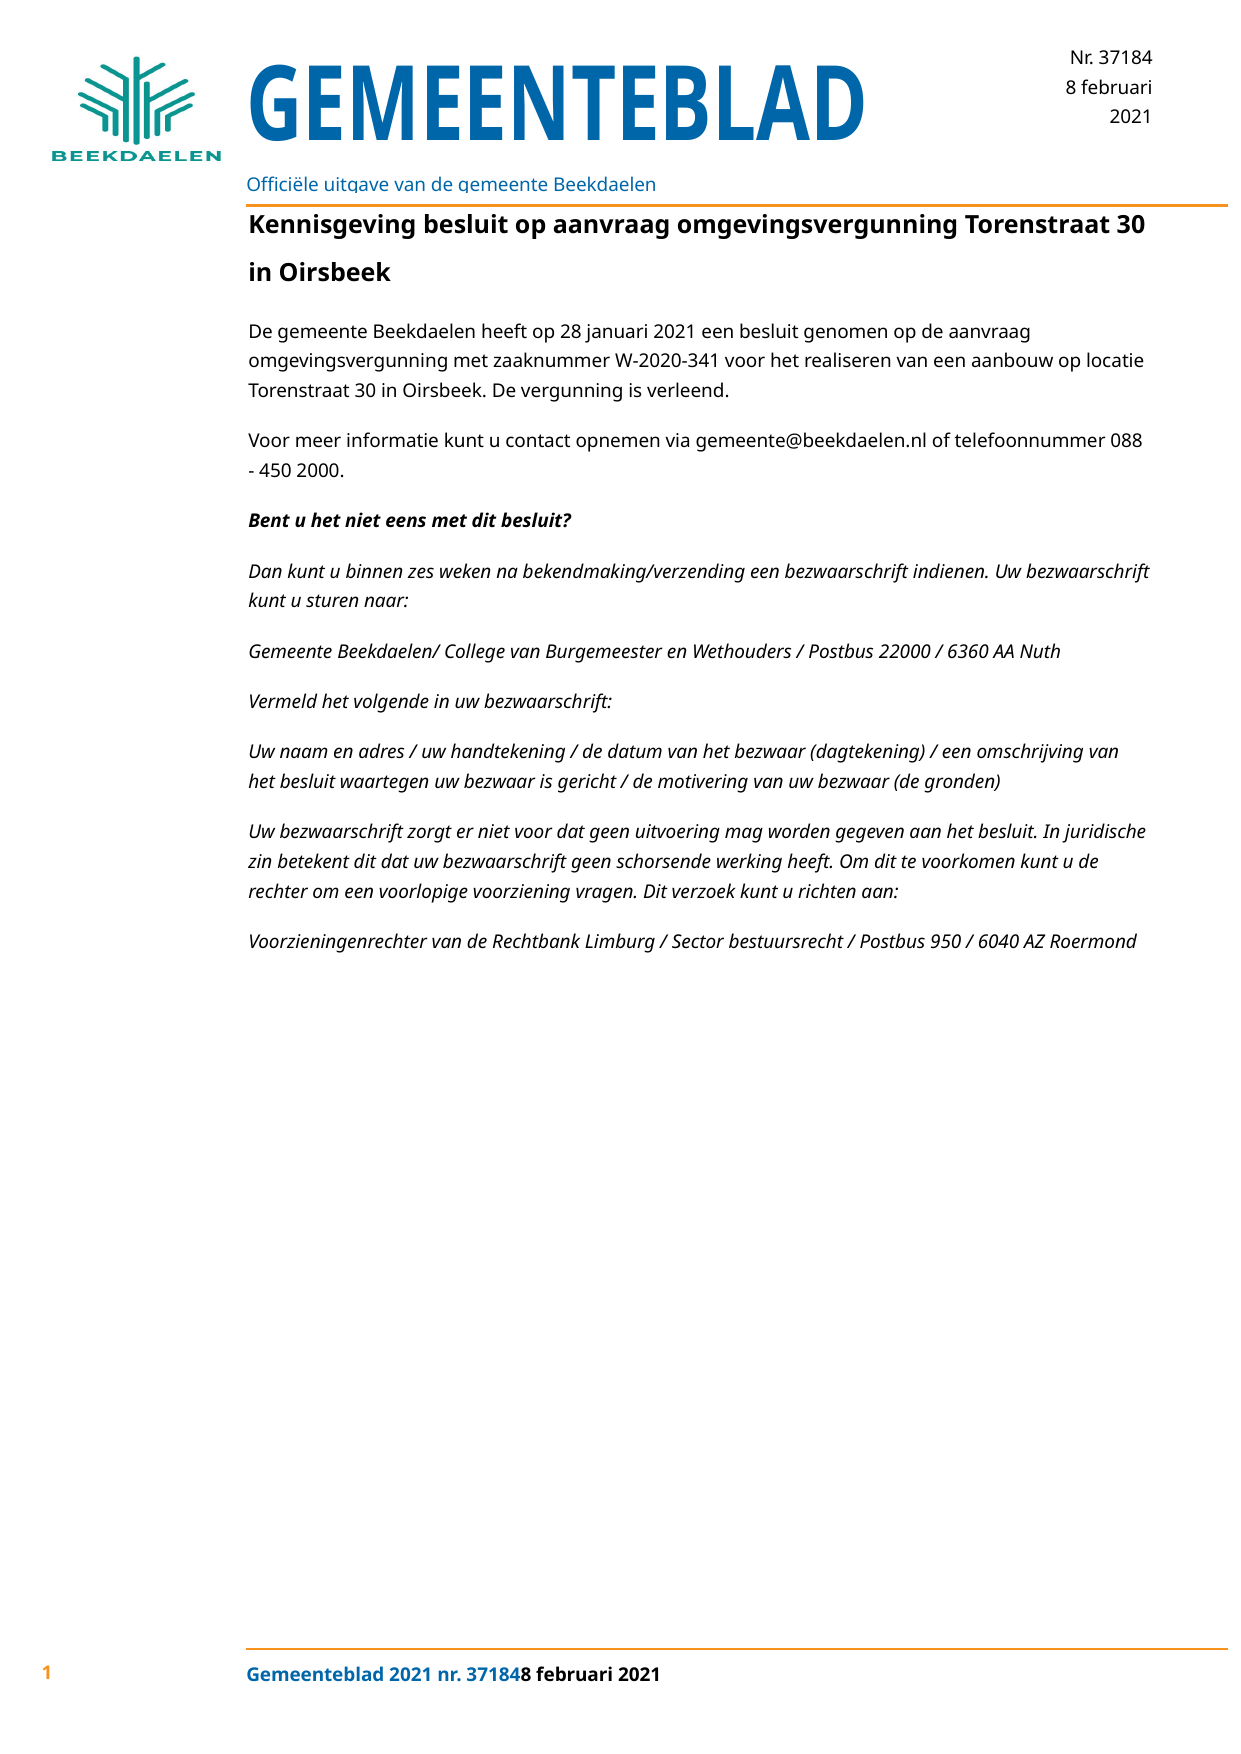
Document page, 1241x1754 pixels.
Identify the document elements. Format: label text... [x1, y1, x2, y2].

picture [41, 47, 231, 172]
text Voorzieningenrechter van de Rechtbank Limburg / Sector bestuursrecht / Postbus 950 / 6040 AZ Roermond [248, 928, 1152, 954]
text Voor meer informatie kunt u contact opnemen via gemeente@beekdaelen.nl of telefoonnummer 088 - 450 2000. [248, 427, 1152, 483]
text Uw bezwaarschrift zorgt er niet voor dat geen uitvoering mag worden gegeven aan het besluit. In juridische zin betekent dit dat uw bezwaarschrift geen schorsende werking heeft. Om dit te voorkomen kunt u de rechter om een voorlopige voorziening vragen. Dit verzoek kunt u richten aan: [248, 819, 1152, 904]
text Kennisgeving besluit op aanvraag omgevingsvergunning Torenstraat 30 in Oirsbeek [248, 207, 1152, 288]
text Vermeld het volgende in uw bezwaarschrift: [248, 688, 1152, 714]
text Gemeente Beekdaelen/ College van Burgemeester en Wethouders / Postbus 22000 / 6360 AA Nuth [248, 638, 1152, 664]
text Uw naam en adres / uw handtekening / de datum van het bezwaar (dagtekening) / een omschrijving van het besluit waartegen uw bezwaar is gericht / de motivering van uw bezwaar (de gronden) [248, 739, 1152, 794]
text Bent u het niet eens met dit besluit? [248, 507, 1152, 533]
text Dan kunt u binnen zes weken na bekendmaking/verzending een bezwaarschrift indienen. Uw bezwaarschrift kunt u sturen naar: [248, 558, 1152, 613]
text De gemeente Beekdaelen heeft op 28 januari 2021 een besluit genomen op de aanvraag omgevingsvergunning met zaaknummer W-2020-341 voor het realiseren van een aanbouw op locatie Torenstraat 30 in Oirsbeek. De vergunning is verleend. [248, 318, 1152, 403]
